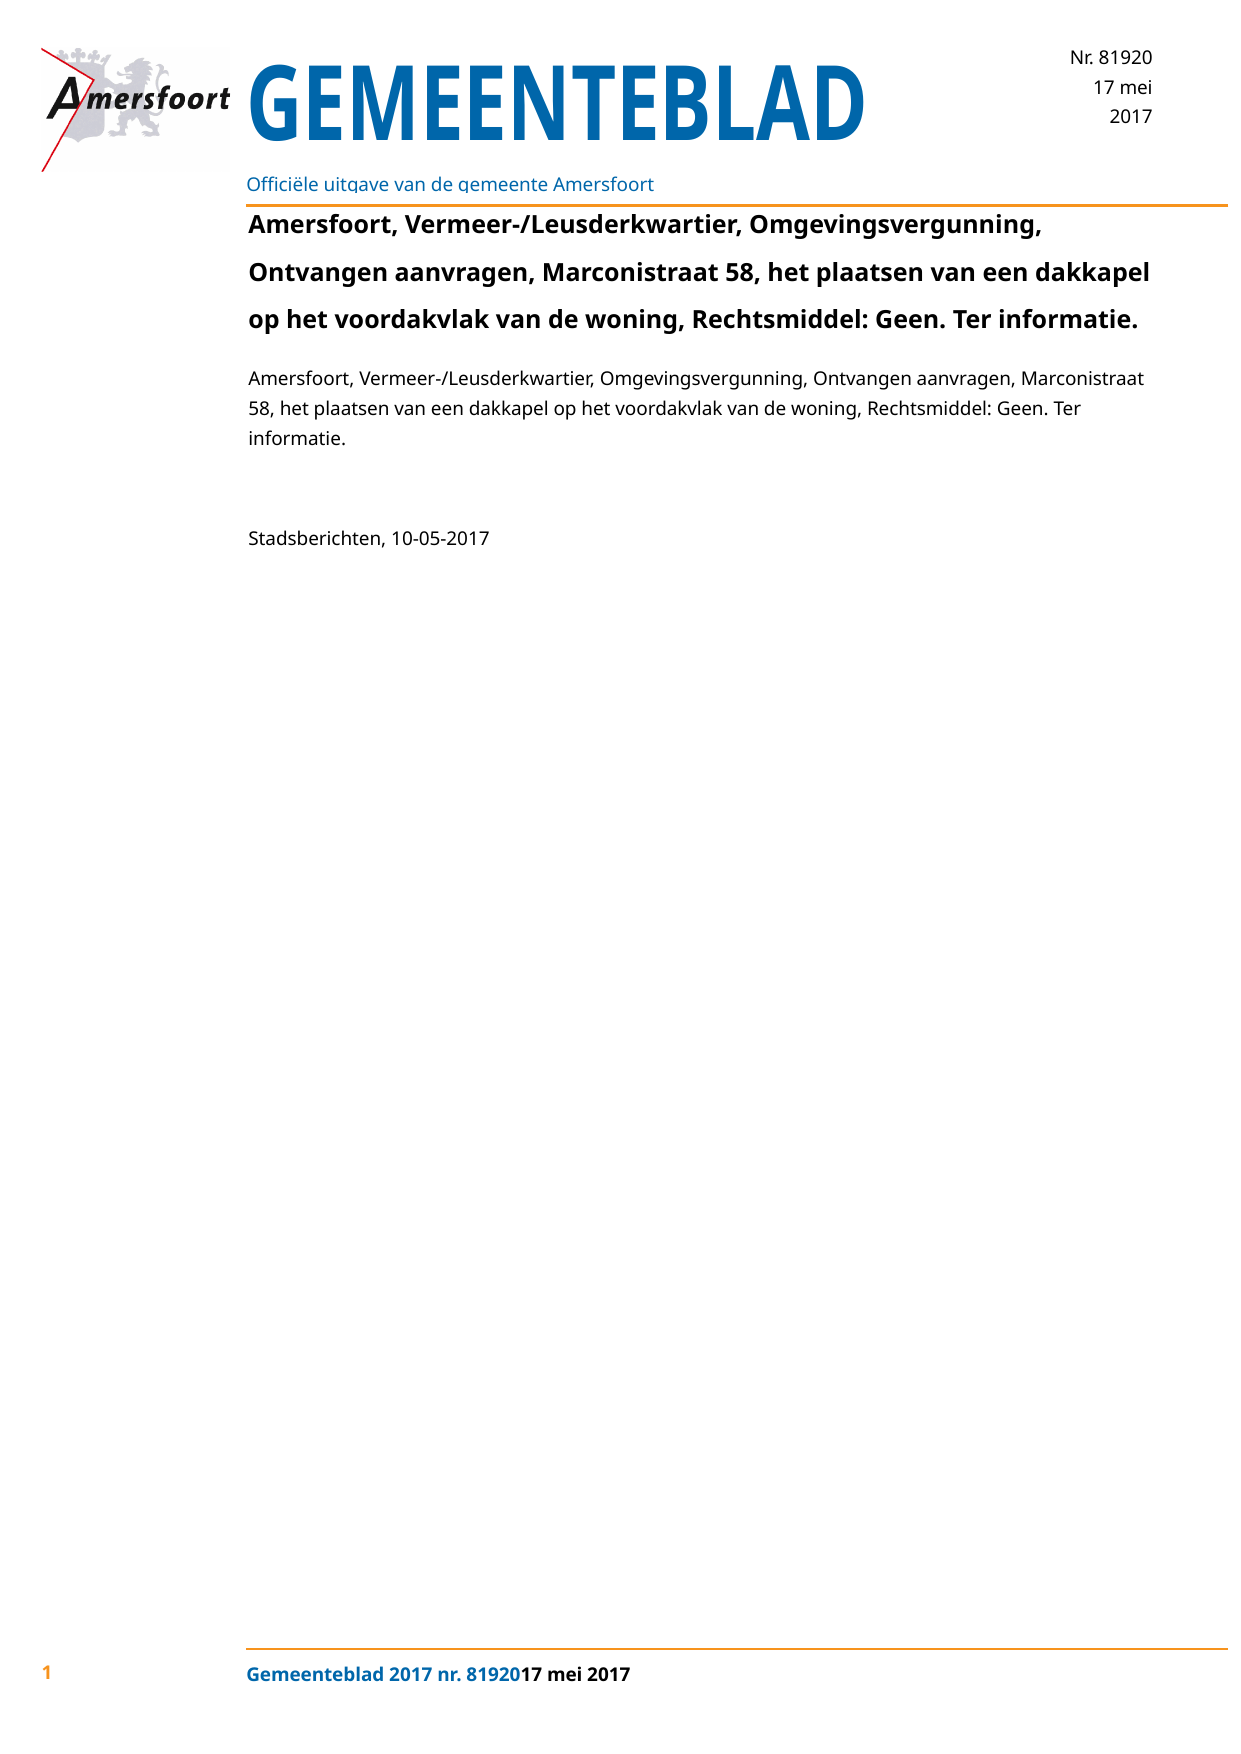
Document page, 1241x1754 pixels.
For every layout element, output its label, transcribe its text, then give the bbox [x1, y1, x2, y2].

text Amersfoort, Vermeer-/Leusderkwartier, Omgevingsvergunning, Ontvangen aanvragen, Marconistraat 58, het plaatsen van een dakkapel op het voordakvlak van de woning, Rechtsmiddel: Geen. Ter informatie. [248, 207, 1152, 336]
picture [41, 47, 231, 172]
text Amersfoort, Vermeer-/Leusderkwartier, Omgevingsvergunning, Ontvangen aanvragen, Marconistraat 58, het plaatsen van een dakkapel op het voordakvlak van de woning, Rechtsmiddel: Geen. Ter informatie. [248, 366, 1152, 450]
text Stadsberichten, 10-05-2017 [248, 526, 1152, 551]
